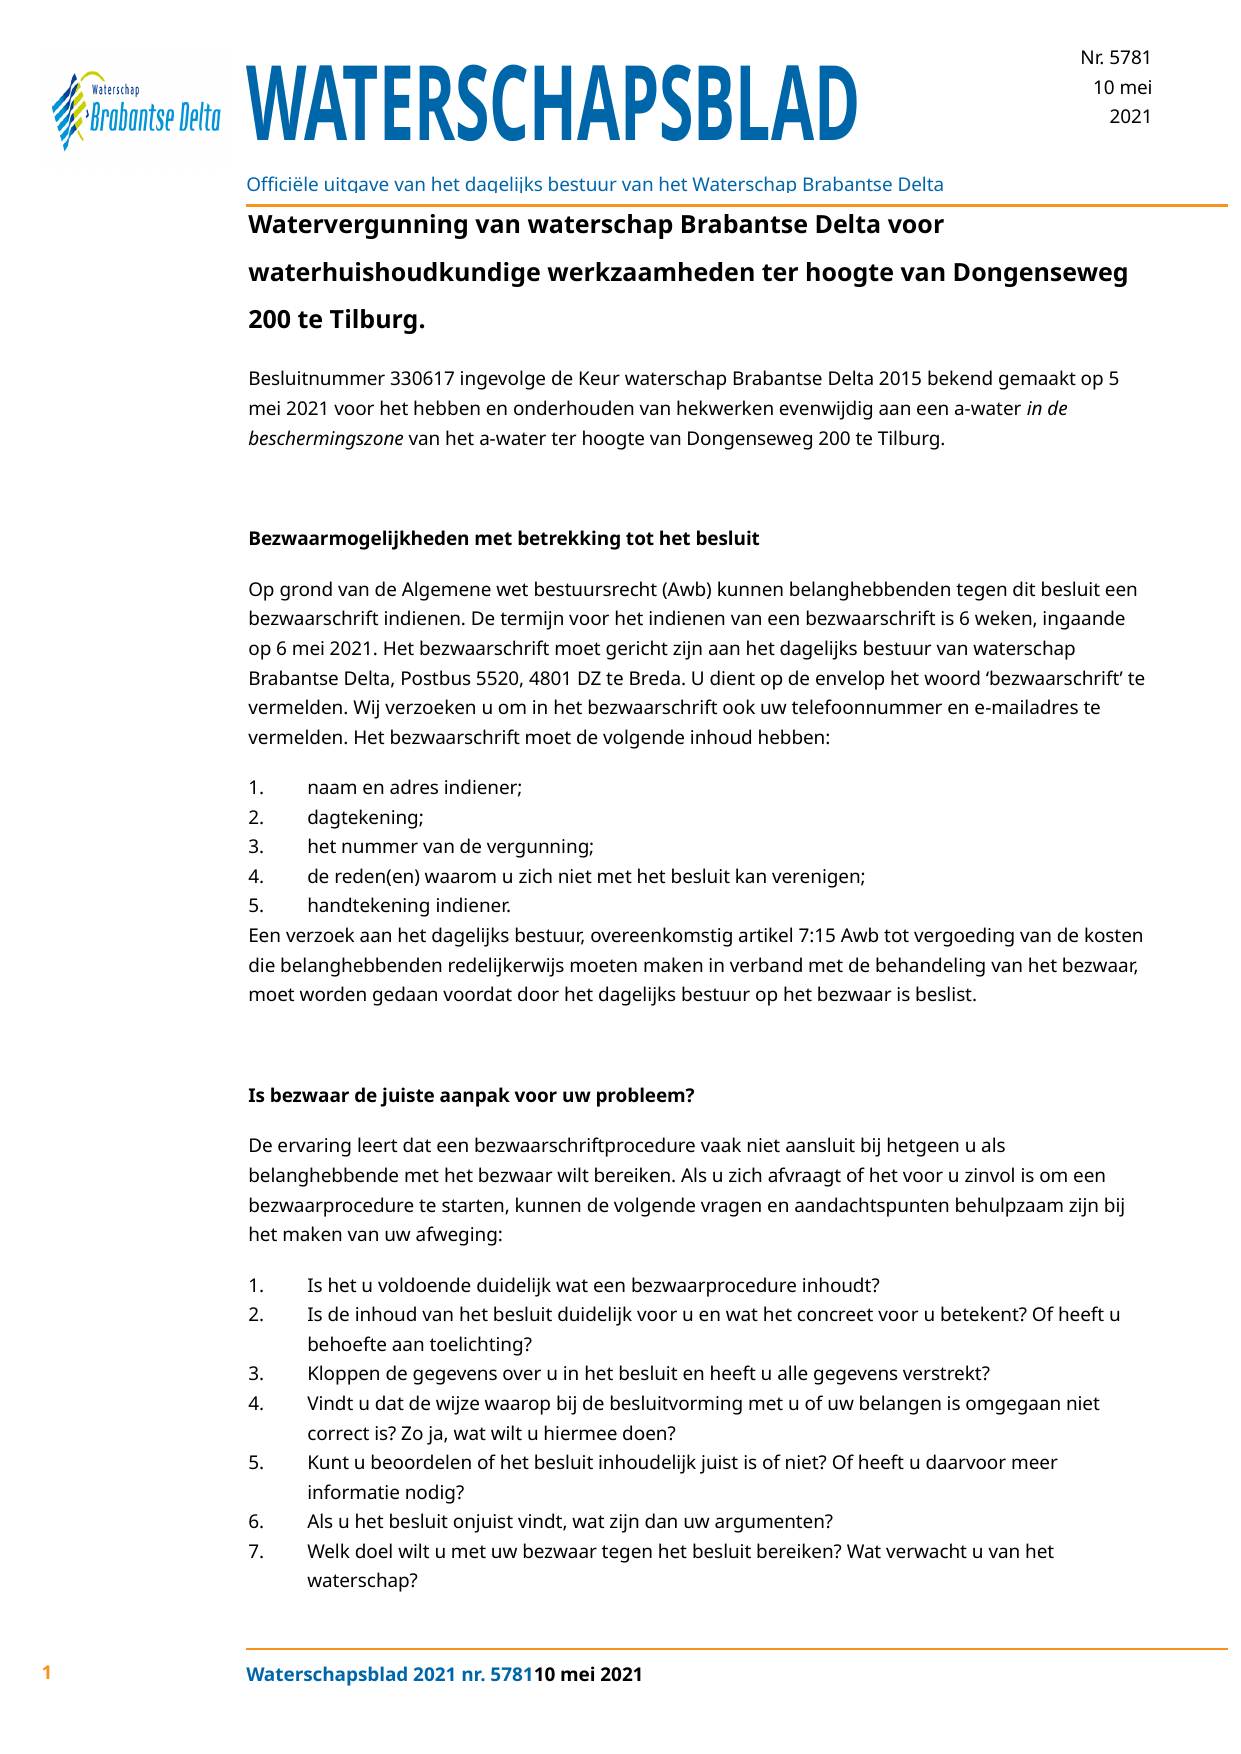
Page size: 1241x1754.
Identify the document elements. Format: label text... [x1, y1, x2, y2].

list handtekening indiener. [248, 893, 1152, 918]
list Kunt u beoordelen of het besluit inhoudelijk juist is of niet? Of heeft u daarvoor meer informatie nodig? [248, 1449, 1152, 1504]
text Op grond van de Algemene wet bestuursrecht (Awb) kunnen belanghebbenden tegen dit besluit een bezwaarschrift indienen. De termijn voor het indienen van een bezwaarschrift is 6 weken, ingaande op 6 mei 2021. Het bezwaarschrift moet gericht zijn aan het dagelijks bestuur van waterschap Brabantse Delta, Postbus 5520, 4801 DZ te Breda. U dient op de envelop het woord ‘bezwaarschrift’ te vermelden. Wij verzoeken u om in het bezwaarschrift ook uw telefoonnummer en e‑mailadres te vermelden. Het bezwaarschrift moet de volgende inhoud hebben: [248, 576, 1152, 749]
list dagtekening; [248, 804, 1152, 829]
list de reden(en) waarom u zich niet met het besluit kan verenigen; [248, 863, 1152, 889]
list Als u het besluit onjuist vindt, wat zijn dan uw argumenten? [248, 1508, 1152, 1534]
picture [41, 47, 231, 172]
list Vindt u dat de wijze waarop bij de besluitvorming met u of uw belangen is omgegaan niet correct is? Zo ja, wat wilt u hiermee doen? [248, 1390, 1152, 1445]
text Is bezwaar de juiste aanpak voor uw probleem? [248, 1082, 1152, 1108]
text De ervaring leert dat een bezwaarschriftprocedure vaak niet aansluit bij hetgeen u als belanghebbende met het bezwaar wilt bereiken. Als u zich afvraagt of het voor u zinvol is om een bezwaarprocedure te starten, kunnen de volgende vragen en aandachtspunten behulpzaam zijn bij het maken van uw afweging: [248, 1133, 1152, 1247]
text Bezwaarmogelijkheden met betrekking tot het besluit [248, 526, 1152, 551]
list Kloppen de gegevens over u in het besluit en heeft u alle gegevens verstrekt? [248, 1361, 1152, 1386]
text Besluitnummer 330617 ingevolge de Keur waterschap Brabantse Delta 2015 bekend gemaakt op 5 mei 2021 voor het hebben en onderhouden van hekwerken evenwijdig aan een a-water in de beschermingszone van het a-water ter hoogte van Dongenseweg 200 te Tilburg. [248, 366, 1152, 450]
list naam en adres indiener; [248, 774, 1152, 800]
text Watervergunning van waterschap Brabantse Delta voor waterhuishoudkundige werkzaamheden ter hoogte van Dongenseweg 200 te Tilburg. [248, 207, 1152, 336]
list Is de inhoud van het besluit duidelijk voor u en wat het concreet voor u betekent? Of heeft u behoefte aan toelichting? [248, 1301, 1152, 1357]
list Welk doel wilt u met uw bezwaar tegen het besluit bereiken? Wat verwacht u van het waterschap? [248, 1538, 1152, 1593]
list het nummer van de vergunning; [248, 833, 1152, 859]
text Een verzoek aan het dagelijks bestuur, overeenkomstig artikel 7:15 Awb tot vergoeding van de kosten die belanghebbenden redelijkerwijs moeten maken in verband met de behandeling van het bezwaar, moet worden gedaan voordat door het dagelijks bestuur op het bezwaar is beslist. [248, 922, 1152, 1007]
list Is het u voldoende duidelijk wat een bezwaarprocedure inhoudt? [248, 1272, 1152, 1297]
